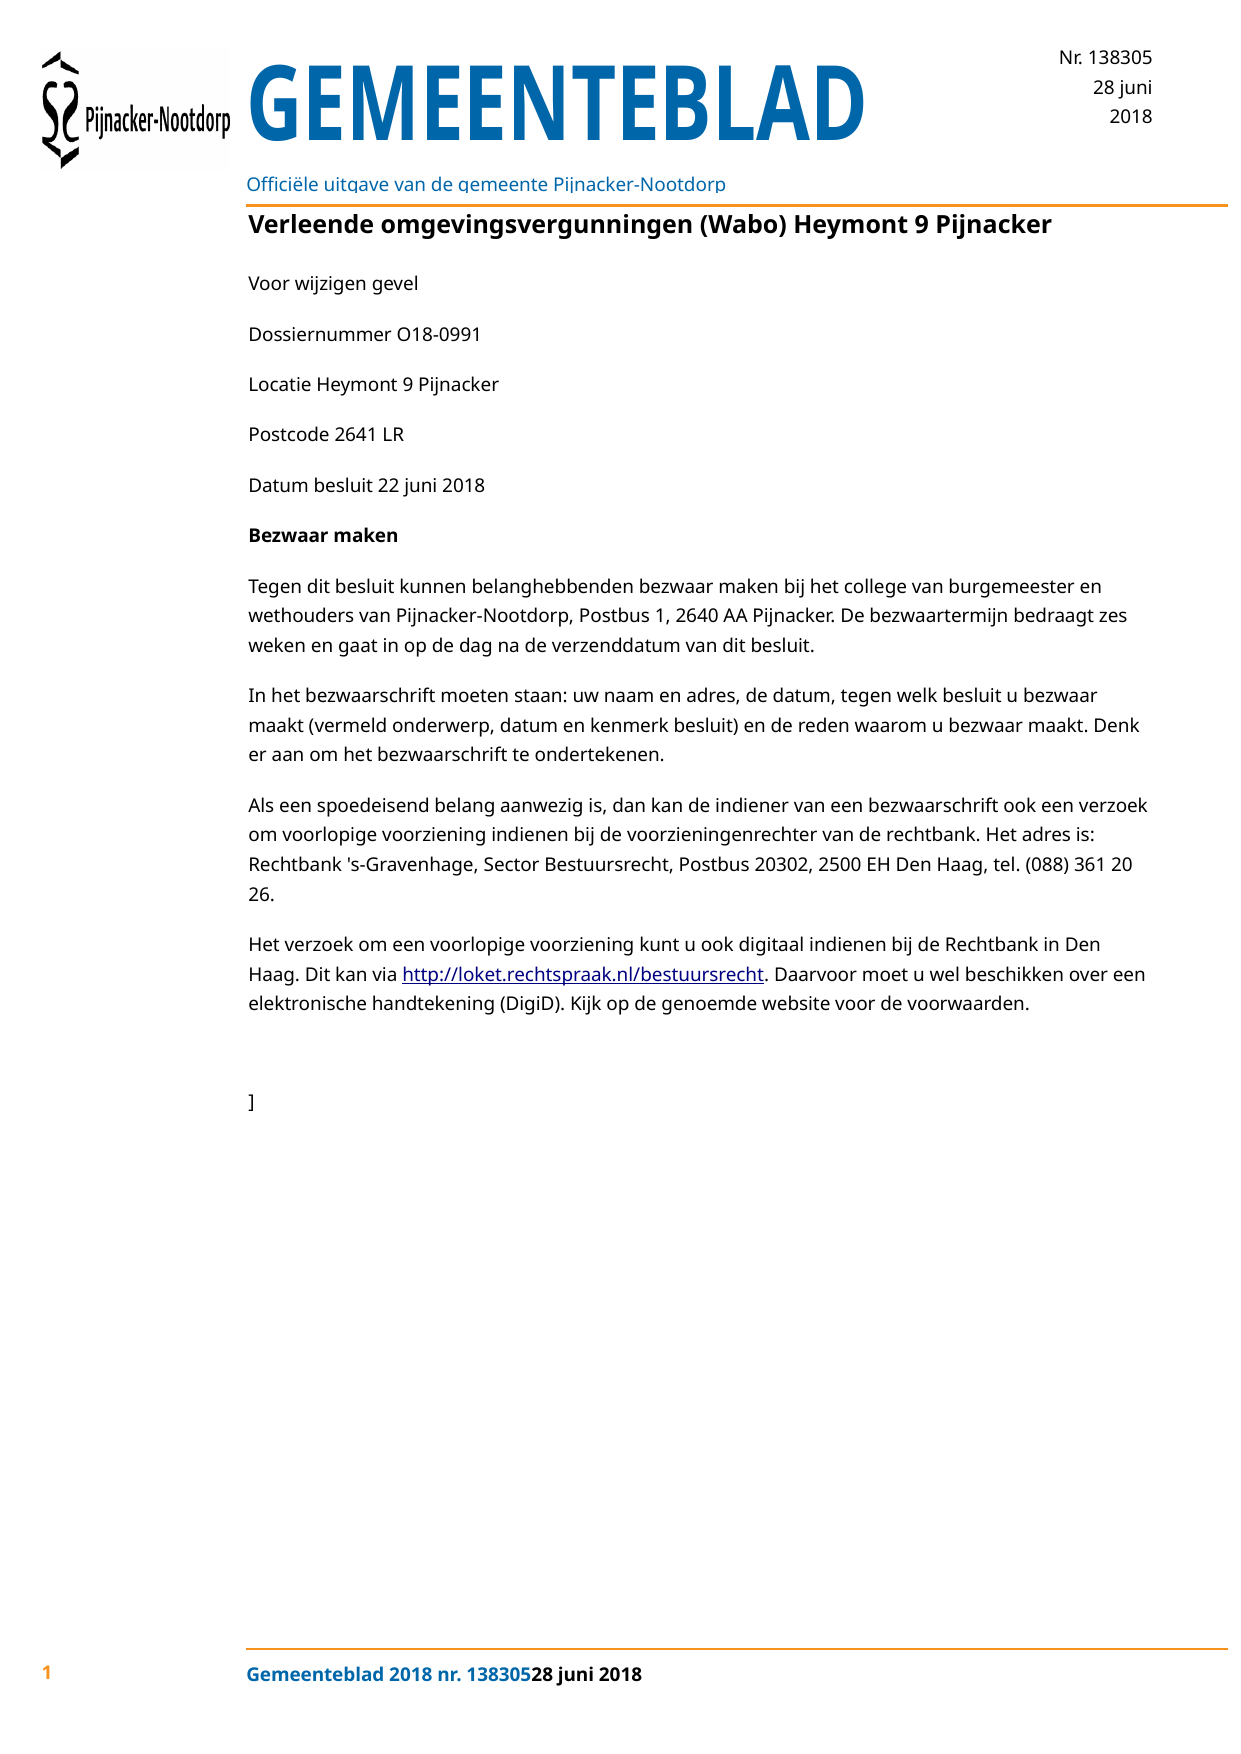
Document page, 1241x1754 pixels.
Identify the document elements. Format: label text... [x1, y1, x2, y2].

text Voor wijzigen gevel [248, 270, 1152, 296]
text In het bezwaarschrift moeten staan: uw naam en adres, de datum, tegen welk besluit u bezwaar maakt (vermeld onderwerp, datum en kenmerk besluit) en de reden waarom u bezwaar maakt. Denk er aan om het bezwaarschrift te ondertekenen. [248, 682, 1152, 767]
text Locatie Heymont 9 Pijnacker [248, 371, 1152, 397]
text Het verzoek om een voorlopige voorziening kunt u ook digitaal indienen bij de Rechtbank in Den Haag. Dit kan via http://loket.rechtspraak.nl/bestuursrecht. Daarvoor moet u wel beschikken over een elektronische handtekening (DigiD). Kijk op de genoemde website voor de voorwaarden. [248, 931, 1152, 1016]
text Postcode 2641 LR [248, 422, 1152, 447]
text Datum besluit 22 juni 2018 [248, 472, 1152, 498]
text Verleende omgevingsvergunningen (Wabo) Heymont 9 Pijnacker [248, 207, 1152, 241]
text Als een spoedeisend belang aanwezig is, dan kan de indiener van een bezwaarschrift ook een verzoek om voorlopige voorziening indienen bij de voorzieningenrechter van de rechtbank. Het adres is: Rechtbank 's-Gravenhage, Sector Bestuursrecht, Postbus 20302, 2500 EH Den Haag, tel. (088) 361 20 26. [248, 792, 1152, 906]
text ] [248, 1088, 1152, 1114]
text Dossiernummer O18-0991 [248, 321, 1152, 346]
picture [41, 47, 231, 172]
text Tegen dit besluit kunnen belanghebbenden bezwaar maken bij het college van burgemeester en wethouders van Pijnacker-Nootdorp, Postbus 1, 2640 AA Pijnacker. De bezwaartermijn bedraagt zes weken en gaat in op de dag na de verzenddatum van dit besluit. [248, 573, 1152, 658]
text Bezwaar maken [248, 522, 1152, 548]
